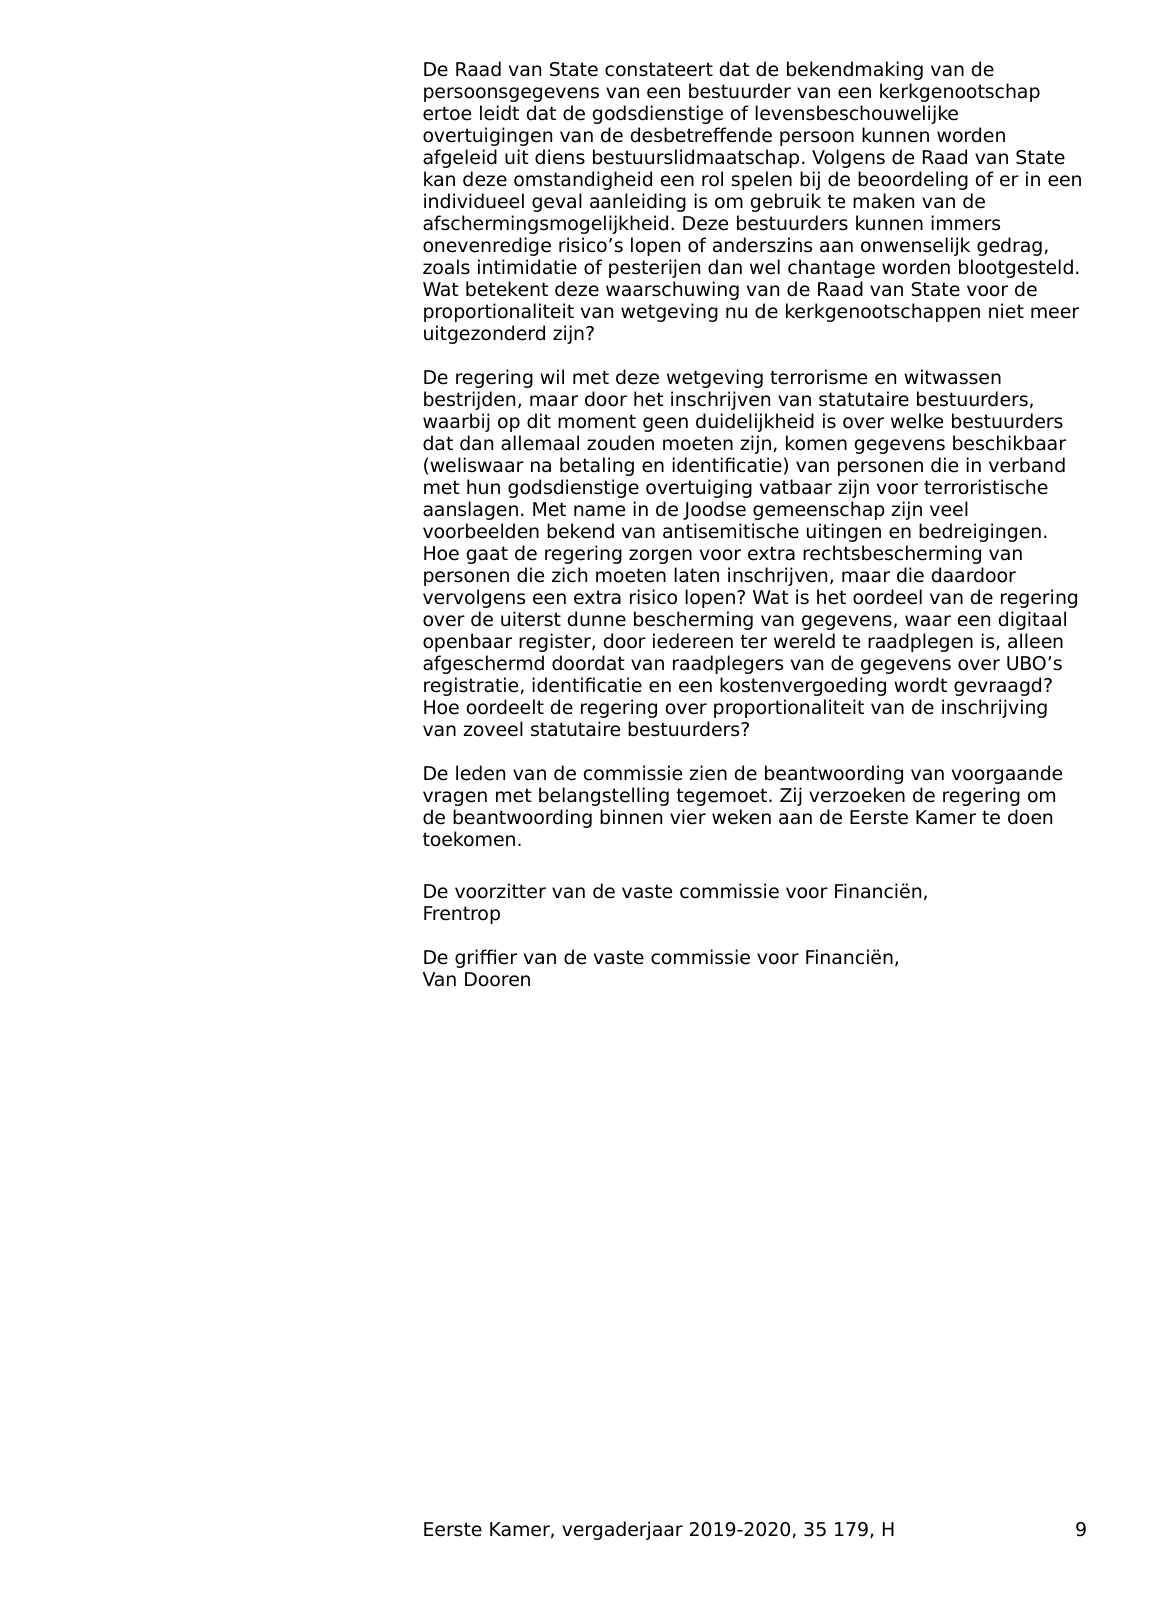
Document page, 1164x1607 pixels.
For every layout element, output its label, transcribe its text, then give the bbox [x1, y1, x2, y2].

text De leden van de commissie zien de beantwoording van voorgaande vragen met belangstelling tegemoet. Zij verzoeken de regering om de beantwoording binnen vier weken aan de Eerste Kamer te doen toekomen. [422, 763, 1087, 851]
text De Raad van State constateert dat de bekendmaking van de persoonsgegevens van een bestuurder van een kerkgenootschap ertoe leidt dat de godsdienstige of levensbeschouwelijke overtuigingen van de desbetreffende persoon kunnen worden afgeleid uit diens bestuurslidmaatschap. Volgens de Raad van State kan deze omstandigheid een rol spelen bij de beoordeling of er in een individueel geval aanleiding is om gebruik te maken van de afschermingsmogelijkheid. Deze bestuurders kunnen immers onevenredige risico’s lopen of anderszins aan onwenselijk gedrag, zoals intimidatie of pesterijen dan wel chantage worden blootgesteld. Wat betekent deze waarschuwing van de Raad van State voor de proportionaliteit van wetgeving nu de kerkgenootschappen niet meer uitgezonderd zijn? [422, 59, 1087, 345]
text De griffier van de vaste commissie voor Financiën, Van Dooren [422, 947, 1087, 991]
text De regering wil met deze wetgeving terrorisme en witwassen bestrijden, maar door het inschrijven van statutaire bestuurders, waarbij op dit moment geen duidelijkheid is over welke bestuurders dat dan allemaal zouden moeten zijn, komen gegevens beschikbaar (weliswaar na betaling en identificatie) van personen die in verband met hun godsdienstige overtuiging vatbaar zijn voor terroristische aanslagen. Met name in de Joodse gemeenschap zijn veel voorbeelden bekend van antisemitische uitingen en bedreigingen. Hoe gaat de regering zorgen voor extra rechtsbescherming van personen die zich moeten laten inschrijven, maar die daardoor vervolgens een extra risico lopen? Wat is het oordeel van de regering over de uiterst dunne bescherming van gegevens, waar een digitaal openbaar register, door iedereen ter wereld te raadplegen is, alleen afgeschermd doordat van raadplegers van de gegevens over UBO’s registratie, identificatie en een kostenvergoeding wordt gevraagd? Hoe oordeelt de regering over proportionaliteit van de inschrijving van zoveel statutaire bestuurders? [422, 367, 1087, 741]
text De voorzitter van de vaste commissie voor Financiën, Frentrop [422, 881, 1087, 925]
